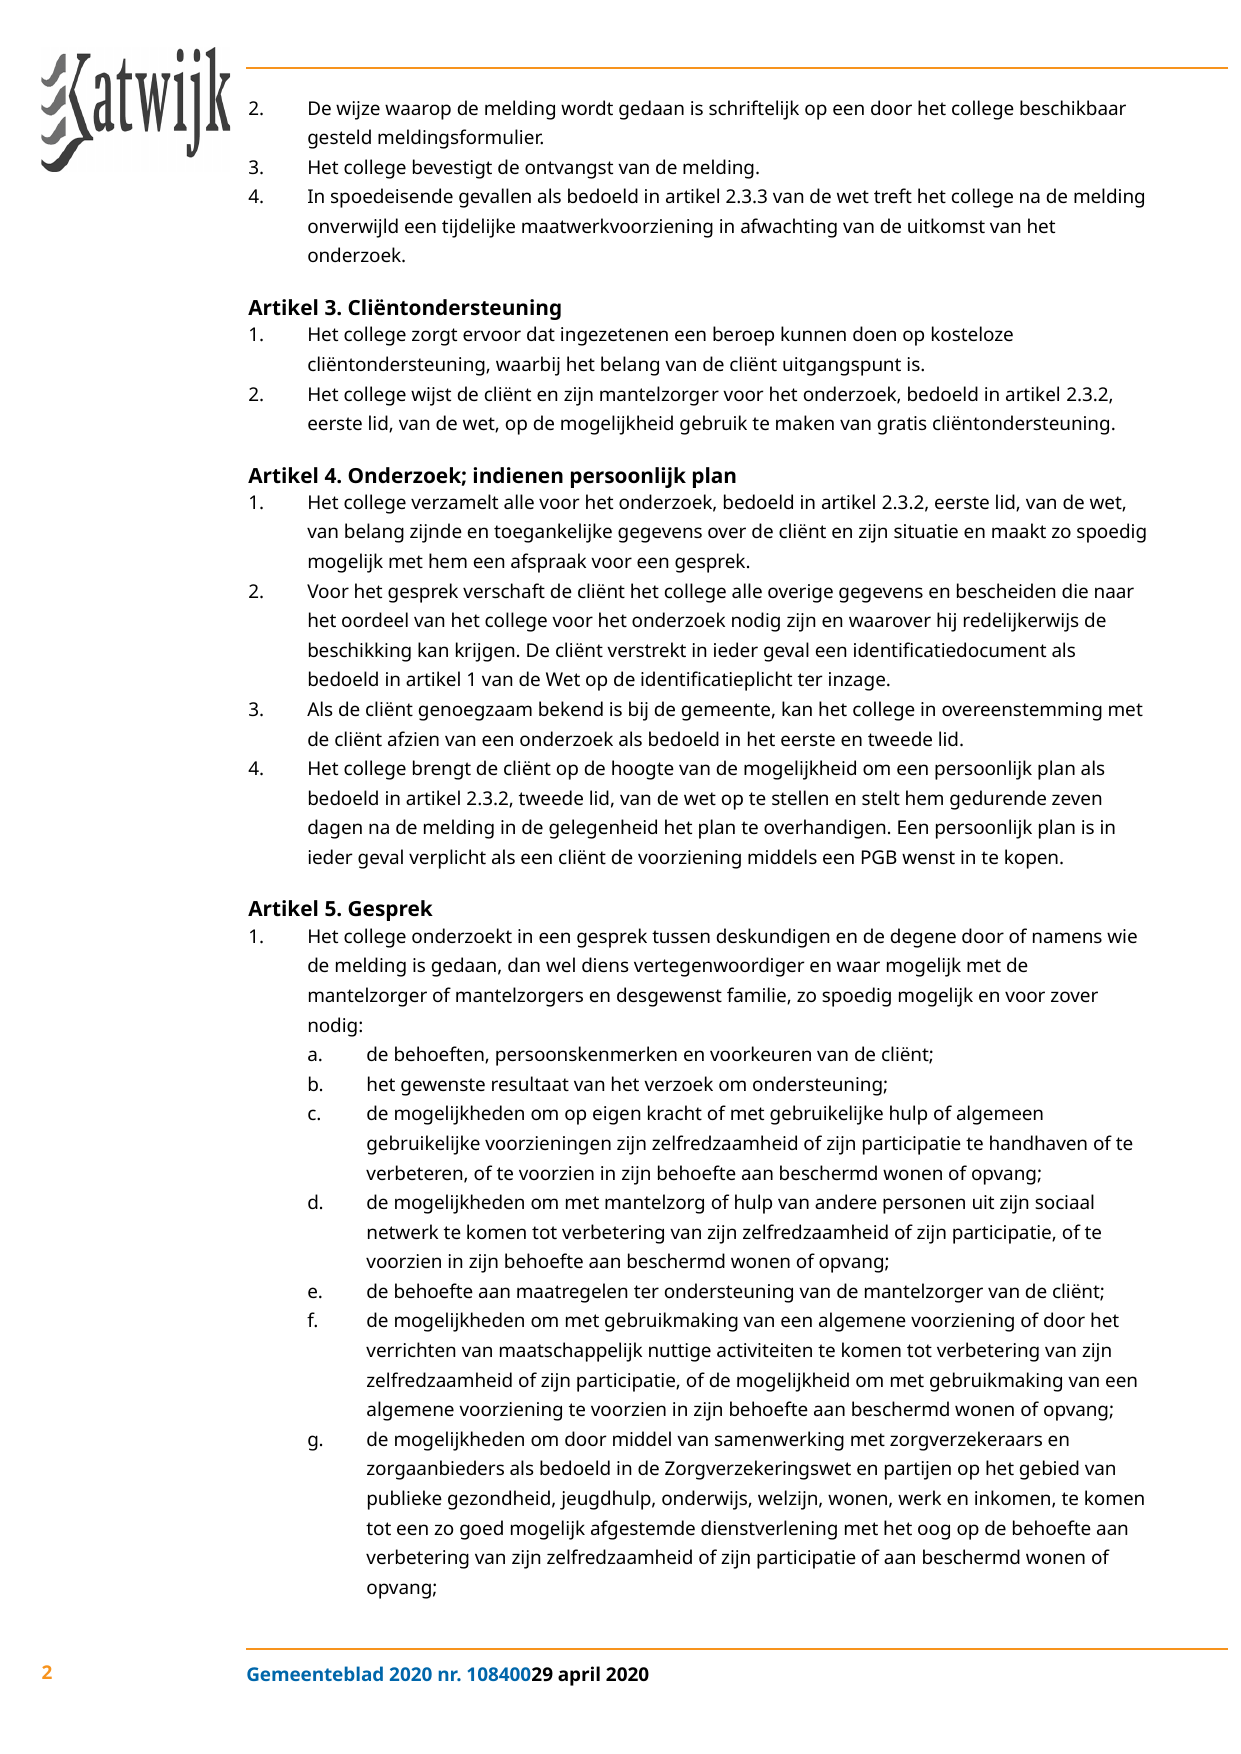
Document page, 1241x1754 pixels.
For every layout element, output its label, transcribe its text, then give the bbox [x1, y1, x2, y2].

list de mogelijkheden om met gebruikmaking van een algemene voorziening of door het verrichten van maatschappelijk nuttige activiteiten te komen tot verbetering van zijn zelfredzaamheid of zijn participatie, of de mogelijkheid om met gebruikmaking van een algemene voorziening te voorzien in zijn behoefte aan beschermd wonen of opvang; [307, 1308, 1152, 1422]
list Het college onderzoekt in een gesprek tussen deskundigen en de degene door of namens wie de melding is gedaan, dan wel diens vertegenwoordiger en waar mogelijk met de mantelzorger of mantelzorgers en desgewenst familie, zo spoedig mogelijk en voor zover nodig: [248, 923, 1152, 1037]
text Artikel 5. Gesprek [248, 894, 1152, 923]
list Het college wijst de cliënt en zijn mantelzorger voor het onderzoek, bedoeld in artikel 2.3.2, eerste lid, van de wet, op de mogelijkheid gebruik te maken van gratis cliëntondersteuning. [248, 381, 1152, 436]
list Als de cliënt genoegzaam bekend is bij de gemeente, kan het college in overeenstemming met de cliënt afzien van een onderzoek als bedoeld in het eerste en tweede lid. [248, 696, 1152, 752]
list Voor het gesprek verschaft de cliënt het college alle overige gegevens en bescheiden die naar het oordeel van het college voor het onderzoek nodig zijn en waarover hij redelijkerwijs de beschikking kan krijgen. De cliënt verstrekt in ieder geval een identificatiedocument als bedoeld in artikel 1 van de Wet op de identificatieplicht ter inzage. [248, 578, 1152, 692]
list de mogelijkheden om door middel van samenwerking met zorgverzekeraars en zorgaanbieders als bedoeld in de Zorgverzekeringswet en partijen op het gebied van publieke gezondheid, jeugdhulp, onderwijs, welzijn, wonen, werk en inkomen, te komen tot een zo goed mogelijk afgestemde dienstverlening met het oog op de behoefte aan verbetering van zijn zelfredzaamheid of zijn participatie of aan beschermd wonen of opvang; [307, 1426, 1152, 1599]
list Het college verzamelt alle voor het onderzoek, bedoeld in artikel 2.3.2, eerste lid, van de wet, van belang zijnde en toegankelijke gegevens over de cliënt en zijn situatie en maakt zo spoedig mogelijk met hem een afspraak voor een gesprek. [248, 489, 1152, 574]
text Artikel 3. Cliëntondersteuning [248, 293, 1152, 322]
list Het college brengt de cliënt op de hoogte van de mogelijkheid om een persoonlijk plan als bedoeld in artikel 2.3.2, tweede lid, van de wet op te stellen en stelt hem gedurende zeven dagen na de melding in de gelegenheid het plan te overhandigen. Een persoonlijk plan is in ieder geval verplicht als een cliënt de voorziening middels een PGB wenst in te kopen. [248, 755, 1152, 870]
list Het college bevestigt de ontvangst van de melding. [248, 154, 1152, 180]
picture [41, 47, 231, 172]
list De wijze waarop de melding wordt gedaan is schriftelijk op een door het college beschikbaar gesteld meldingsformulier. [248, 95, 1152, 150]
list Het college zorgt ervoor dat ingezetenen een beroep kunnen doen op kosteloze cliëntondersteuning, waarbij het belang van de cliënt uitgangspunt is. [248, 322, 1152, 377]
text Artikel 4. Onderzoek; indienen persoonlijk plan [248, 461, 1152, 489]
list de mogelijkheden om op eigen kracht of met gebruikelijke hulp of algemeen gebruikelijke voorzieningen zijn zelfredzaamheid of zijn participatie te handhaven of te verbeteren, of te voorzien in zijn behoefte aan beschermd wonen of opvang; [307, 1101, 1152, 1185]
list In spoedeisende gevallen als bedoeld in artikel 2.3.3 van de wet treft het college na de melding onverwijld een tijdelijke maatwerkvoorziening in afwachting van de uitkomst van het onderzoek. [248, 183, 1152, 268]
list het gewenste resultaat van het verzoek om ondersteuning; [307, 1071, 1152, 1097]
list de behoefte aan maatregelen ter ondersteuning van de mantelzorger van de cliënt; [307, 1278, 1152, 1304]
list de behoeften, persoonskenmerken en voorkeuren van de cliënt; [307, 1041, 1152, 1067]
list de mogelijkheden om met mantelzorg of hulp van andere personen uit zijn sociaal netwerk te komen tot verbetering van zijn zelfredzaamheid of zijn participatie, of te voorzien in zijn behoefte aan beschermd wonen of opvang; [307, 1189, 1152, 1274]
